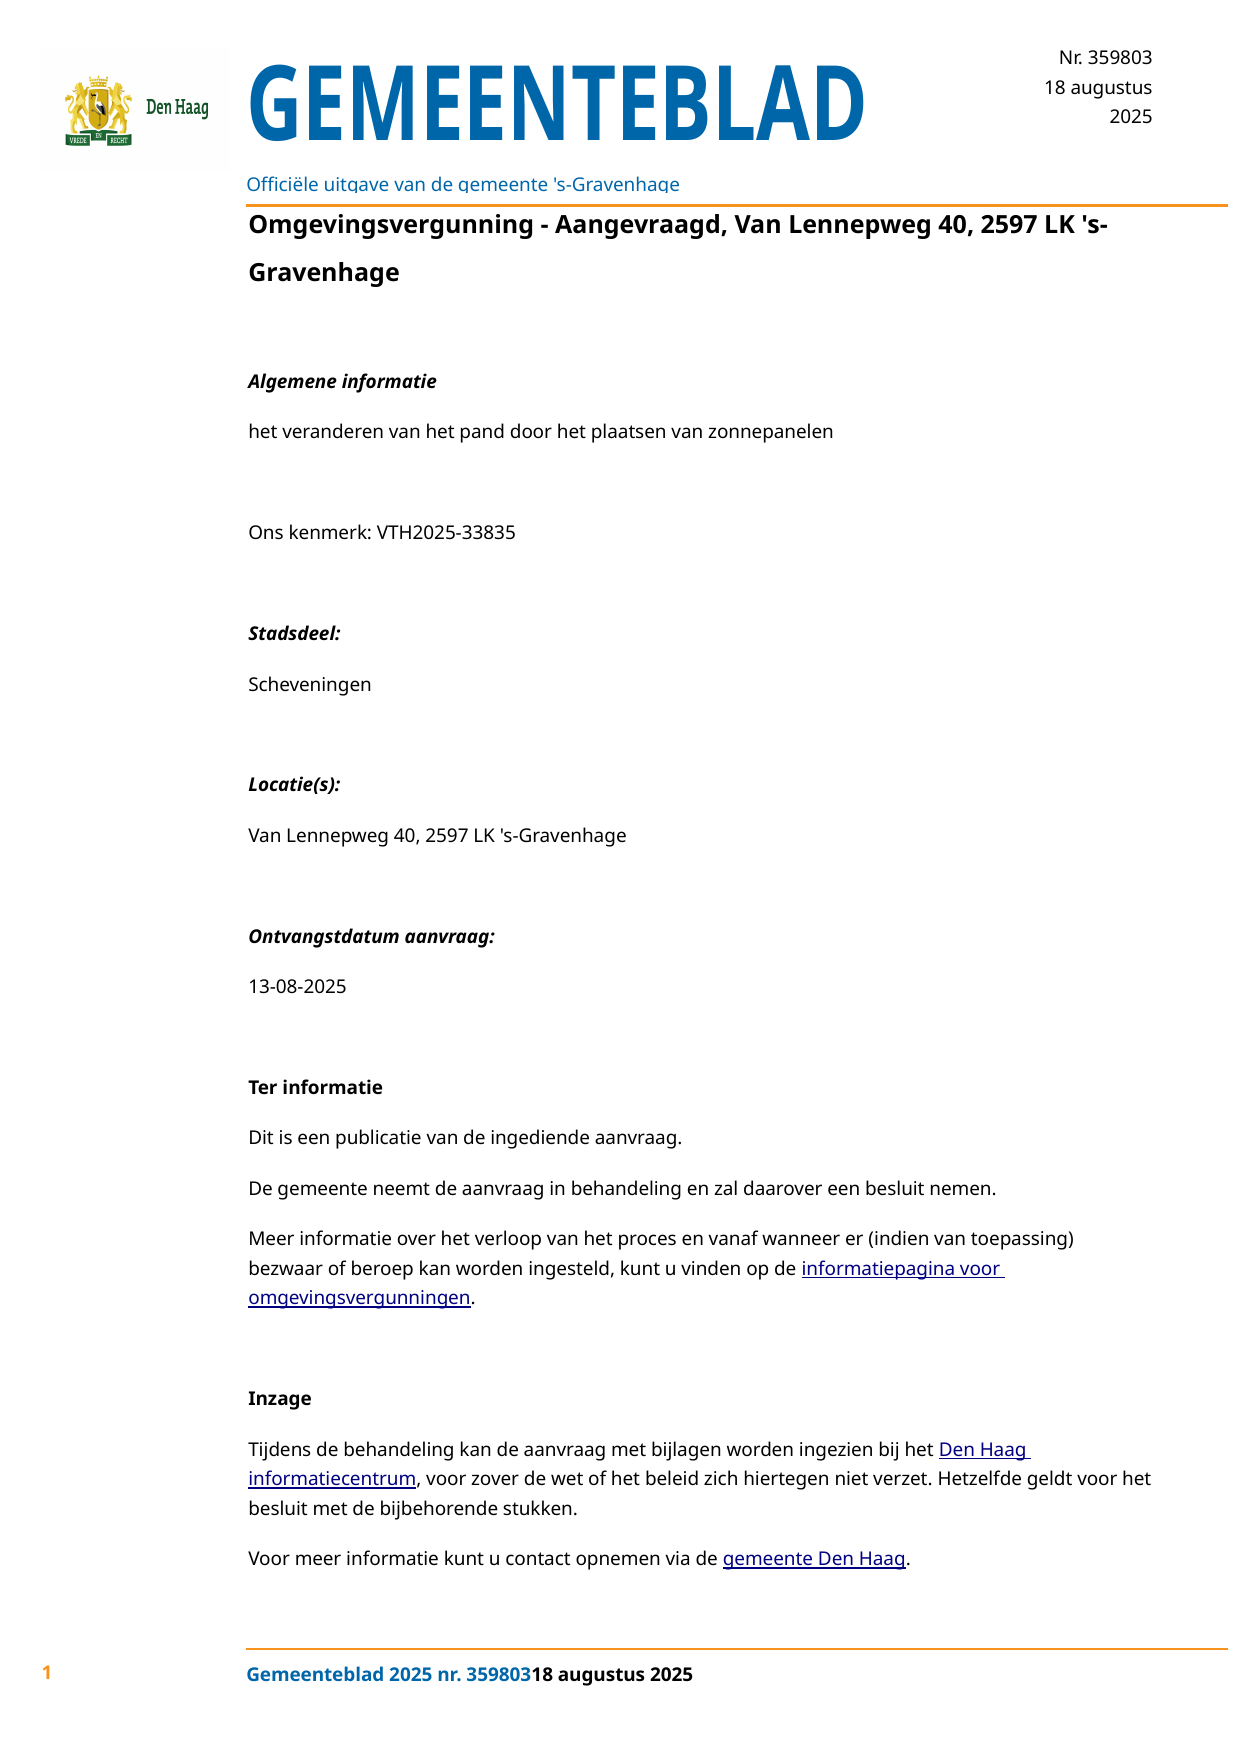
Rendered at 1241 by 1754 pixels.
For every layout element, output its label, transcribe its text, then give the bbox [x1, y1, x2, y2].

text De gemeente neemt de aanvraag in behandeling en zal daarover een besluit nemen. [248, 1175, 1152, 1201]
text Voor meer informatie kunt u contact opnemen via de gemeente Den Haag. [248, 1545, 1152, 1571]
text Ontvangstdatum aanvraag: [248, 923, 1152, 949]
picture [41, 47, 231, 172]
text Tijdens de behandeling kan de aanvraag met bijlagen worden ingezien bij het Den Haag informatiecentrum, voor zover de wet of het beleid zich hiertegen niet verzet. Hetzelfde geldt voor het besluit met de bijbehorende stukken. [248, 1436, 1152, 1521]
text Meer informatie over het verloop van het proces en vanaf wanneer er (indien van toepassing) bezwaar of beroep kan worden ingesteld, kunt u vinden op de informatiepagina voor omgevingsvergunningen. [248, 1225, 1152, 1310]
text Stadsdeel: [248, 620, 1152, 646]
text Algemene informatie [248, 368, 1152, 394]
text het veranderen van het pand door het plaatsen van zonnepanelen [248, 419, 1152, 444]
text Inzage [248, 1385, 1152, 1411]
text Ons kenmerk: VTH2025-33835 [248, 519, 1152, 545]
text 13-08-2025 [248, 973, 1152, 999]
text Omgevingsvergunning - Aangevraagd, Van Lennepweg 40, 2597 LK 's-Gravenhage [248, 207, 1152, 288]
text Ter informatie [248, 1074, 1152, 1100]
text Dit is een publicatie van de ingediende aanvraag. [248, 1124, 1152, 1150]
text Van Lennepweg 40, 2597 LK 's-Gravenhage [248, 822, 1152, 848]
text Locatie(s): [248, 772, 1152, 797]
text Scheveningen [248, 671, 1152, 697]
